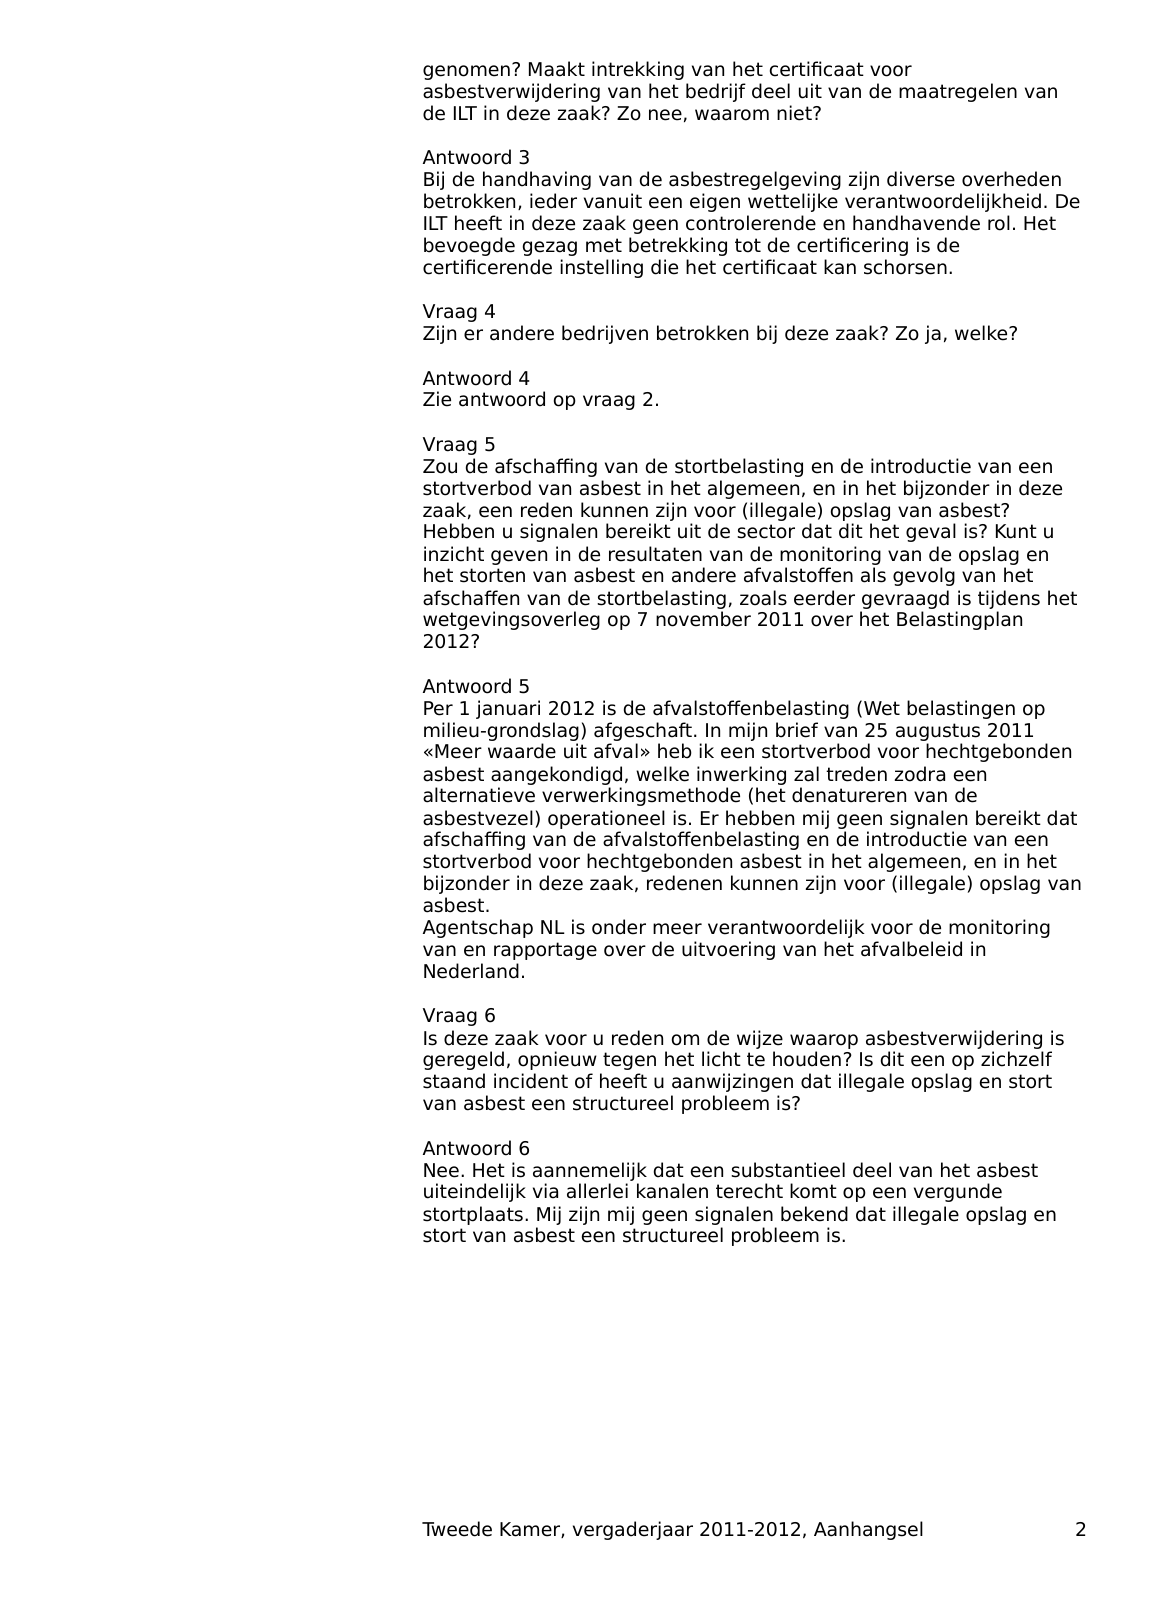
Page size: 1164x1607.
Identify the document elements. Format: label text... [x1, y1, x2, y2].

text Zie antwoord op vraag 2. [422, 389, 1087, 411]
text Agentschap NL is onder meer verantwoordelijk voor de monitoring van en rapportage over de uitvoering van het afvalbeleid in Nederland. [422, 917, 1087, 983]
text Vraag 6 [422, 1005, 1087, 1027]
text Antwoord 3 [422, 147, 1087, 169]
text Per 1 januari 2012 is de afvalstoffenbelasting (Wet belastingen op milieu-grondslag) afgeschaft. In mijn brief van 25 augustus 2011 «Meer waarde uit afval» heb ik een stortverbod voor hechtgebonden asbest aangekondigd, welke inwerking zal treden zodra een alternatieve verwerkingsmethode (het denatureren van de asbestvezel) operationeel is. Er hebben mij geen signalen bereikt dat afschaffing van de afvalstoffenbelasting en de introductie van een stortverbod voor hechtgebonden asbest in het algemeen, en in het bijzonder in deze zaak, redenen kunnen zijn voor (illegale) opslag van asbest. [422, 697, 1087, 917]
text Is deze zaak voor u reden om de wijze waarop asbestverwijdering is geregeld, opnieuw tegen het licht te houden? Is dit een op zichzelf staand incident of heeft u aanwijzingen dat illegale opslag en stort van asbest een structureel probleem is? [422, 1027, 1087, 1115]
text genomen? Maakt intrekking van het certificaat voor asbestverwijdering van het bedrijf deel uit van de maatregelen van de ILT in deze zaak? Zo nee, waarom niet? [422, 59, 1087, 125]
text Vraag 5 [422, 433, 1087, 456]
text Zijn er andere bedrijven betrokken bij deze zaak? Zo ja, welke? [422, 323, 1087, 345]
text Nee. Het is aannemelijk dat een substantieel deel van het asbest uiteindelijk via allerlei kanalen terecht komt op een vergunde stortplaats. Mij zijn mij geen signalen bekend dat illegale opslag en stort van asbest een structureel probleem is. [422, 1159, 1087, 1247]
text Antwoord 6 [422, 1137, 1087, 1159]
text Bij de handhaving van de asbestregelgeving zijn diverse overheden betrokken, ieder vanuit een eigen wettelijke verantwoordelijkheid. De ILT heeft in deze zaak geen controlerende en handhavende rol. Het bevoegde gezag met betrekking tot de certificering is de certificerende instelling die het certificaat kan schorsen. [422, 169, 1087, 279]
text Antwoord 5 [422, 676, 1087, 697]
text Vraag 4 [422, 301, 1087, 323]
text Zou de afschaffing van de stortbelasting en de introductie van een stortverbod van asbest in het algemeen, en in het bijzonder in deze zaak, een reden kunnen zijn voor (illegale) opslag van asbest? Hebben u signalen bereikt uit de sector dat dit het geval is? Kunt u inzicht geven in de resultaten van de monitoring van de opslag en het storten van asbest en andere afvalstoffen als gevolg van het afschaffen van de stortbelasting, zoals eerder gevraagd is tijdens het wetgevingsoverleg op 7 november 2011 over het Belastingplan 2012? [422, 456, 1087, 653]
text Antwoord 4 [422, 367, 1087, 389]
